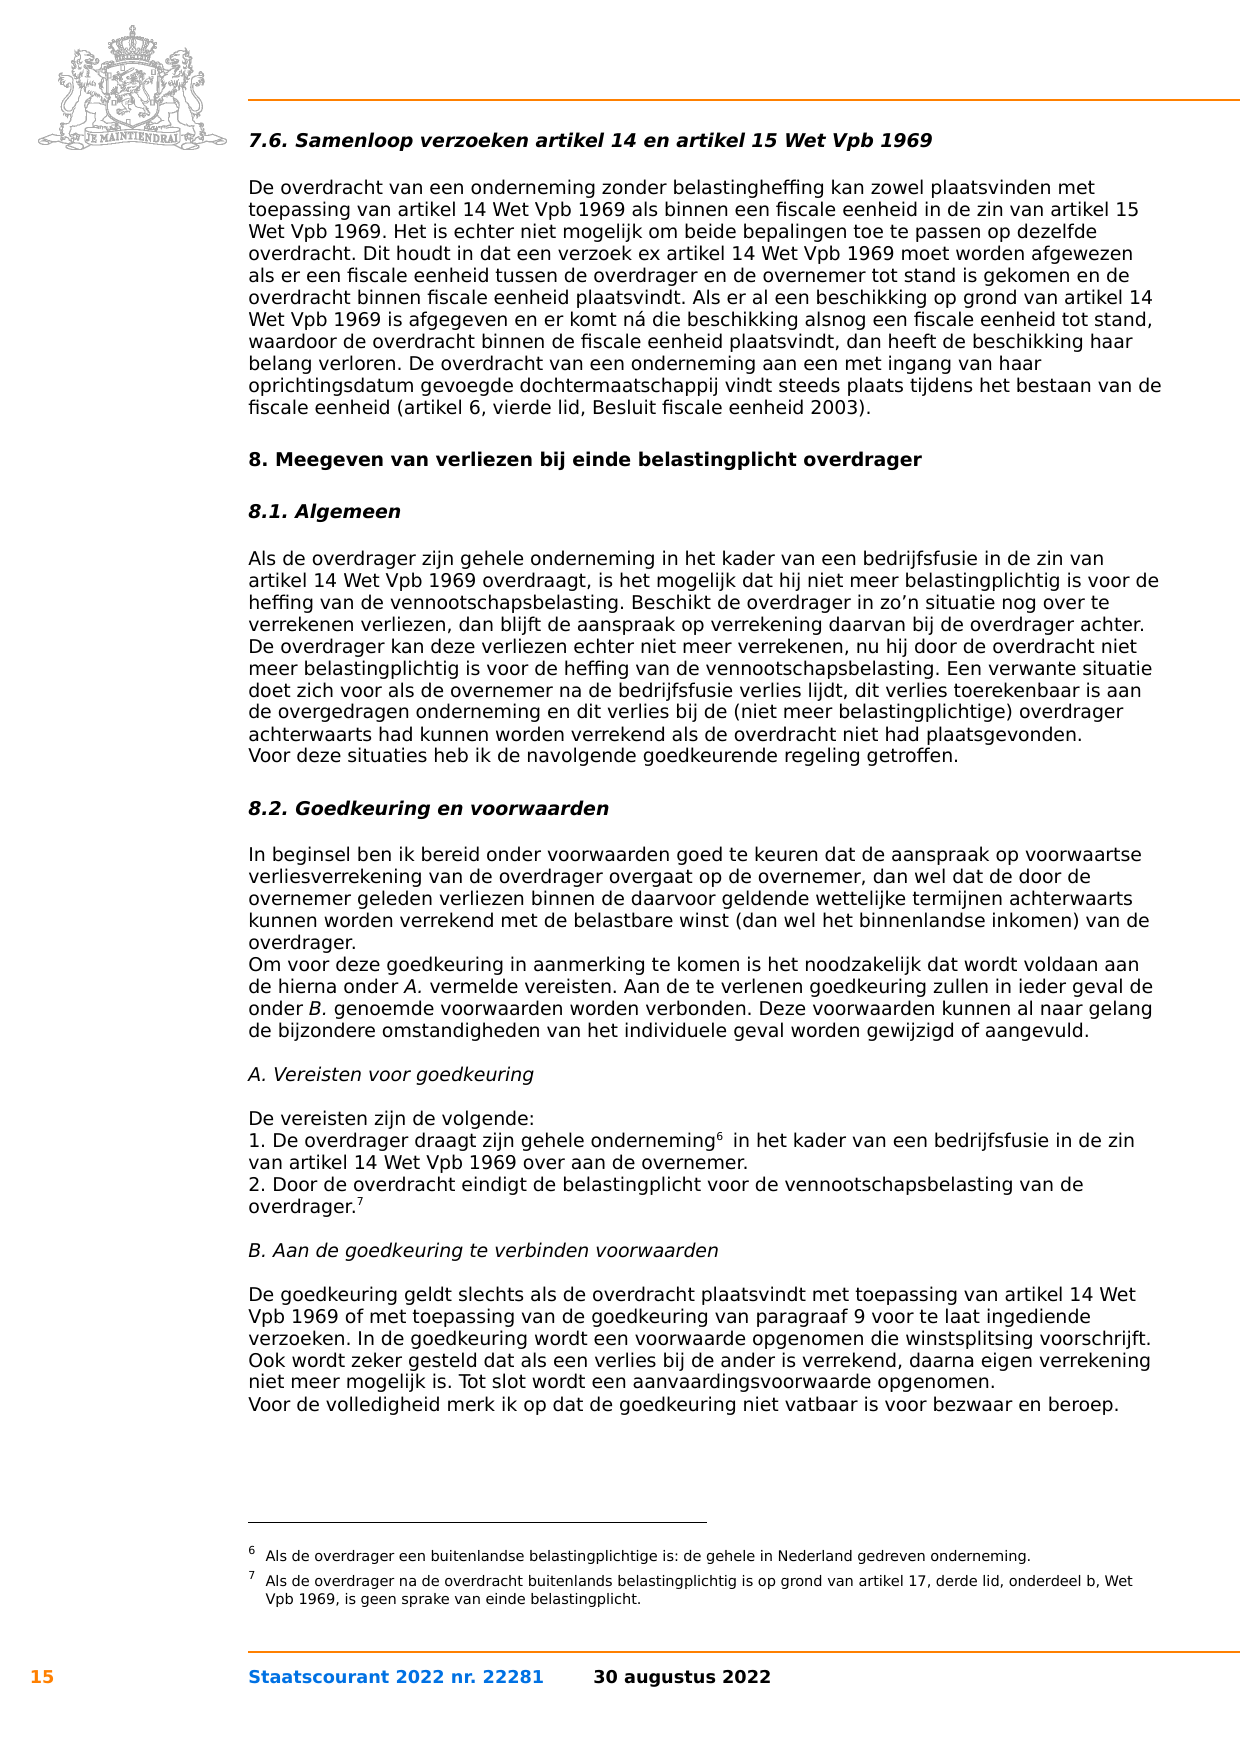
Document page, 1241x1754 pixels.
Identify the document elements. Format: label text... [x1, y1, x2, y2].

subtitle 8.1. Algemeen [248, 501, 1163, 523]
text Als de overdrager na de overdracht buitenlands belastingplichtig is op grond van artikel 17, derde lid, onderdeel b, Wet Vpb 1969, is geen sprake van einde belastingplicht. [248, 1569, 1163, 1608]
text 1. De overdrager draagt zijn gehele onderneming in het kader van een bedrijfsfusie in de zin van artikel 14 Wet Vpb 1969 over aan de overnemer. [248, 1130, 1163, 1174]
subtitle B. Aan de goedkeuring te verbinden voorwaarden [248, 1240, 1163, 1262]
text Als de overdrager zijn gehele onderneming in het kader van een bedrijfsfusie in de zin van artikel 14 Wet Vpb 1969 overdraagt, is het mogelijk dat hij niet meer belastingplichtig is voor de heffing van de vennootschapsbelasting. Beschikt de overdrager in zo’n situatie nog over te verrekenen verliezen, dan blijft de aanspraak op verrekening daarvan bij de overdrager achter. De overdrager kan deze verliezen echter niet meer verrekenen, nu hij door de overdracht niet meer belastingplichtig is voor de heffing van de vennootschapsbelasting. Een verwante situatie doet zich voor als de overnemer na de bedrijfsfusie verlies lijdt, dit verlies toerekenbaar is aan de overgedragen onderneming en dit verlies bij de (niet meer belastingplichtige) overdrager achterwaarts had kunnen worden verrekend als de overdracht niet had plaatsgevonden. [248, 548, 1163, 745]
text 2. Door de overdracht eindigt de belastingplicht voor de vennootschapsbelasting van de overdrager. [248, 1174, 1163, 1218]
text Als de overdrager een buitenlandse belastingplichtige is: de gehele in Nederland gedreven onderneming. [248, 1544, 1163, 1566]
subtitle 8. Meegeven van verliezen bij einde belastingplicht overdrager [248, 449, 1163, 471]
subtitle 7.6. Samenloop verzoeken artikel 14 en artikel 15 Wet Vpb 1969 [248, 130, 1163, 152]
picture [38, 25, 227, 150]
text De goedkeuring geldt slechts als de overdracht plaatsvindt met toepassing van artikel 14 Wet Vpb 1969 of met toepassing van de goedkeuring van paragraaf 9 voor te laat ingediende verzoeken. In de goedkeuring wordt een voorwaarde opgenomen die winstsplitsing voorschrijft. Ook wordt zeker gesteld dat als een verlies bij de ander is verrekend, daarna eigen verrekening niet meer mogelijk is. Tot slot wordt een aanvaardingsvoorwaarde opgenomen. [248, 1283, 1163, 1393]
text Voor de volledigheid merk ik op dat de goedkeuring niet vatbaar is voor bezwaar en beroep. [248, 1393, 1163, 1415]
subtitle A. Vereisten voor goedkeuring [248, 1064, 1163, 1086]
text De overdracht van een onderneming zonder belastingheffing kan zowel plaatsvinden met toepassing van artikel 14 Wet Vpb 1969 als binnen een fiscale eenheid in de zin van artikel 15 Wet Vpb 1969. Het is echter niet mogelijk om beide bepalingen toe te passen op dezelfde overdracht. Dit houdt in dat een verzoek ex artikel 14 Wet Vpb 1969 moet worden afgewezen als er een fiscale eenheid tussen de overdrager en de overnemer tot stand is gekomen en de overdracht binnen fiscale eenheid plaatsvindt. Als er al een beschikking op grond van artikel 14 Wet Vpb 1969 is afgegeven en er komt ná die beschikking alsnog een fiscale eenheid tot stand, waardoor de overdracht binnen de fiscale eenheid plaatsvindt, dan heeft de beschikking haar belang verloren. De overdracht van een onderneming aan een met ingang van haar oprichtingsdatum gevoegde dochtermaatschappij vindt steeds plaats tijdens het bestaan van de fiscale eenheid (artikel 6, vierde lid, Besluit fiscale eenheid 2003). [248, 177, 1163, 419]
text In beginsel ben ik bereid onder voorwaarden goed te keuren dat de aanspraak op voorwaartse verliesverrekening van de overdrager overgaat op de overnemer, dan wel dat de door de overnemer geleden verliezen binnen de daarvoor geldende wettelijke termijnen achterwaarts kunnen worden verrekend met de belastbare winst (dan wel het binnenlandse inkomen) van de overdrager. [248, 844, 1163, 954]
text Voor deze situaties heb ik de navolgende goedkeurende regeling getroffen. [248, 745, 1163, 767]
text Om voor deze goedkeuring in aanmerking te komen is het noodzakelijk dat wordt voldaan aan de hierna onder A. vermelde vereisten. Aan de te verlenen goedkeuring zullen in ieder geval de onder B. genoemde voorwaarden worden verbonden. Deze voorwaarden kunnen al naar gelang de bijzondere omstandigheden van het individuele geval worden gewijzigd of aangevuld. [248, 954, 1163, 1042]
text De vereisten zijn de volgende: [248, 1108, 1163, 1130]
subtitle 8.2. Goedkeuring en voorwaarden [248, 797, 1163, 819]
